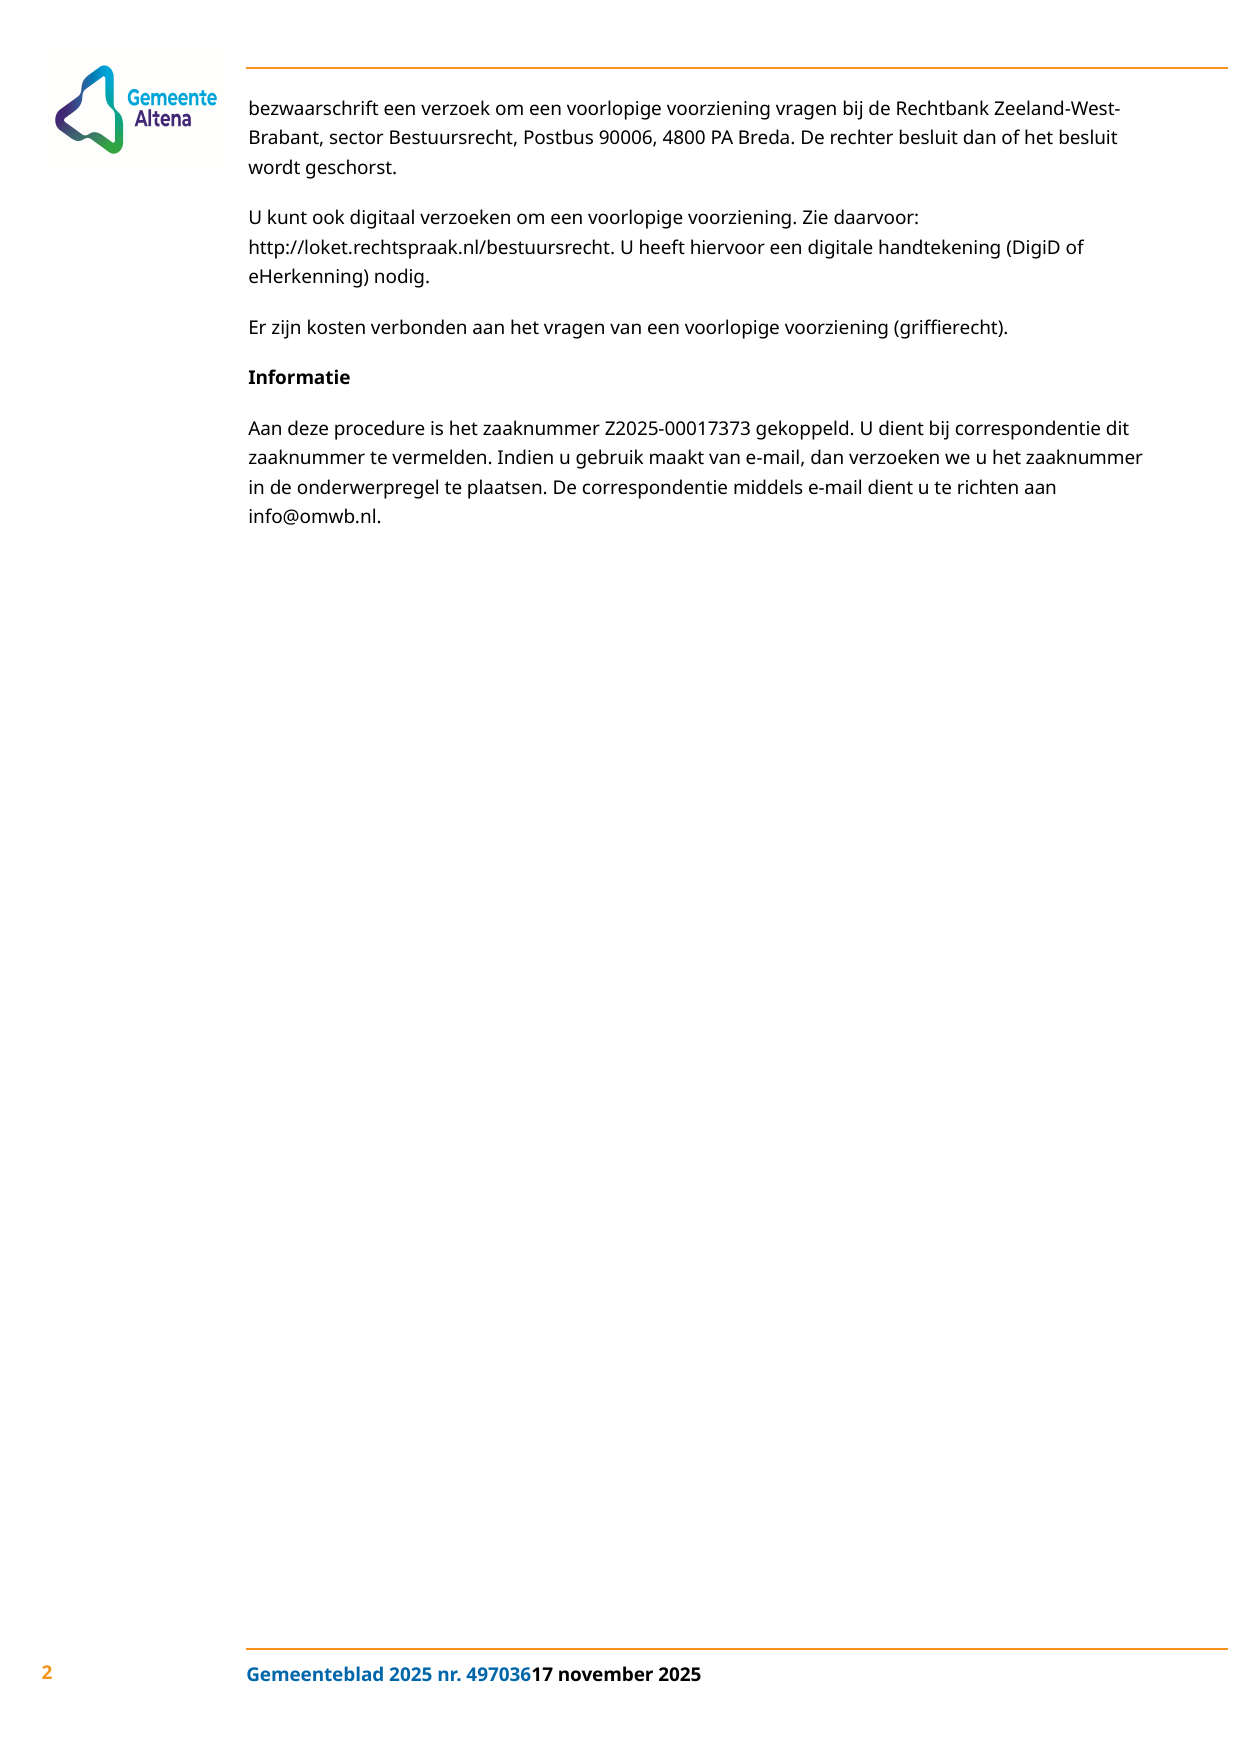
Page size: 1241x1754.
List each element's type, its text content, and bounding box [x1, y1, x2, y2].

picture [41, 47, 231, 172]
text Er zijn kosten verbonden aan het vragen van een voorlopige voorziening (griffierecht). [248, 314, 1152, 340]
text bezwaarschrift een verzoek om een voorlopige voorziening vragen bij de Rechtbank Zeeland-West-Brabant, sector Bestuursrecht, Postbus 90006, 4800 PA Breda. De rechter besluit dan of het besluit wordt geschorst. [248, 95, 1152, 180]
text U kunt ook digitaal verzoeken om een voorlopige voorziening. Zie daarvoor: http://loket.rechtspraak.nl/bestuursrecht. U heeft hiervoor een digitale handtekening (DigiD of eHerkenning) nodig. [248, 204, 1152, 289]
text Informatie [248, 364, 1152, 390]
text Aan deze procedure is het zaaknummer Z2025-00017373 gekoppeld. U dient bij correspondentie dit zaaknummer te vermelden. Indien u gebruik maakt van e-mail, dan verzoeken we u het zaaknummer in de onderwerpregel te plaatsen. De correspondentie middels e-mail dient u te richten aan info@omwb.nl. [248, 415, 1152, 529]
